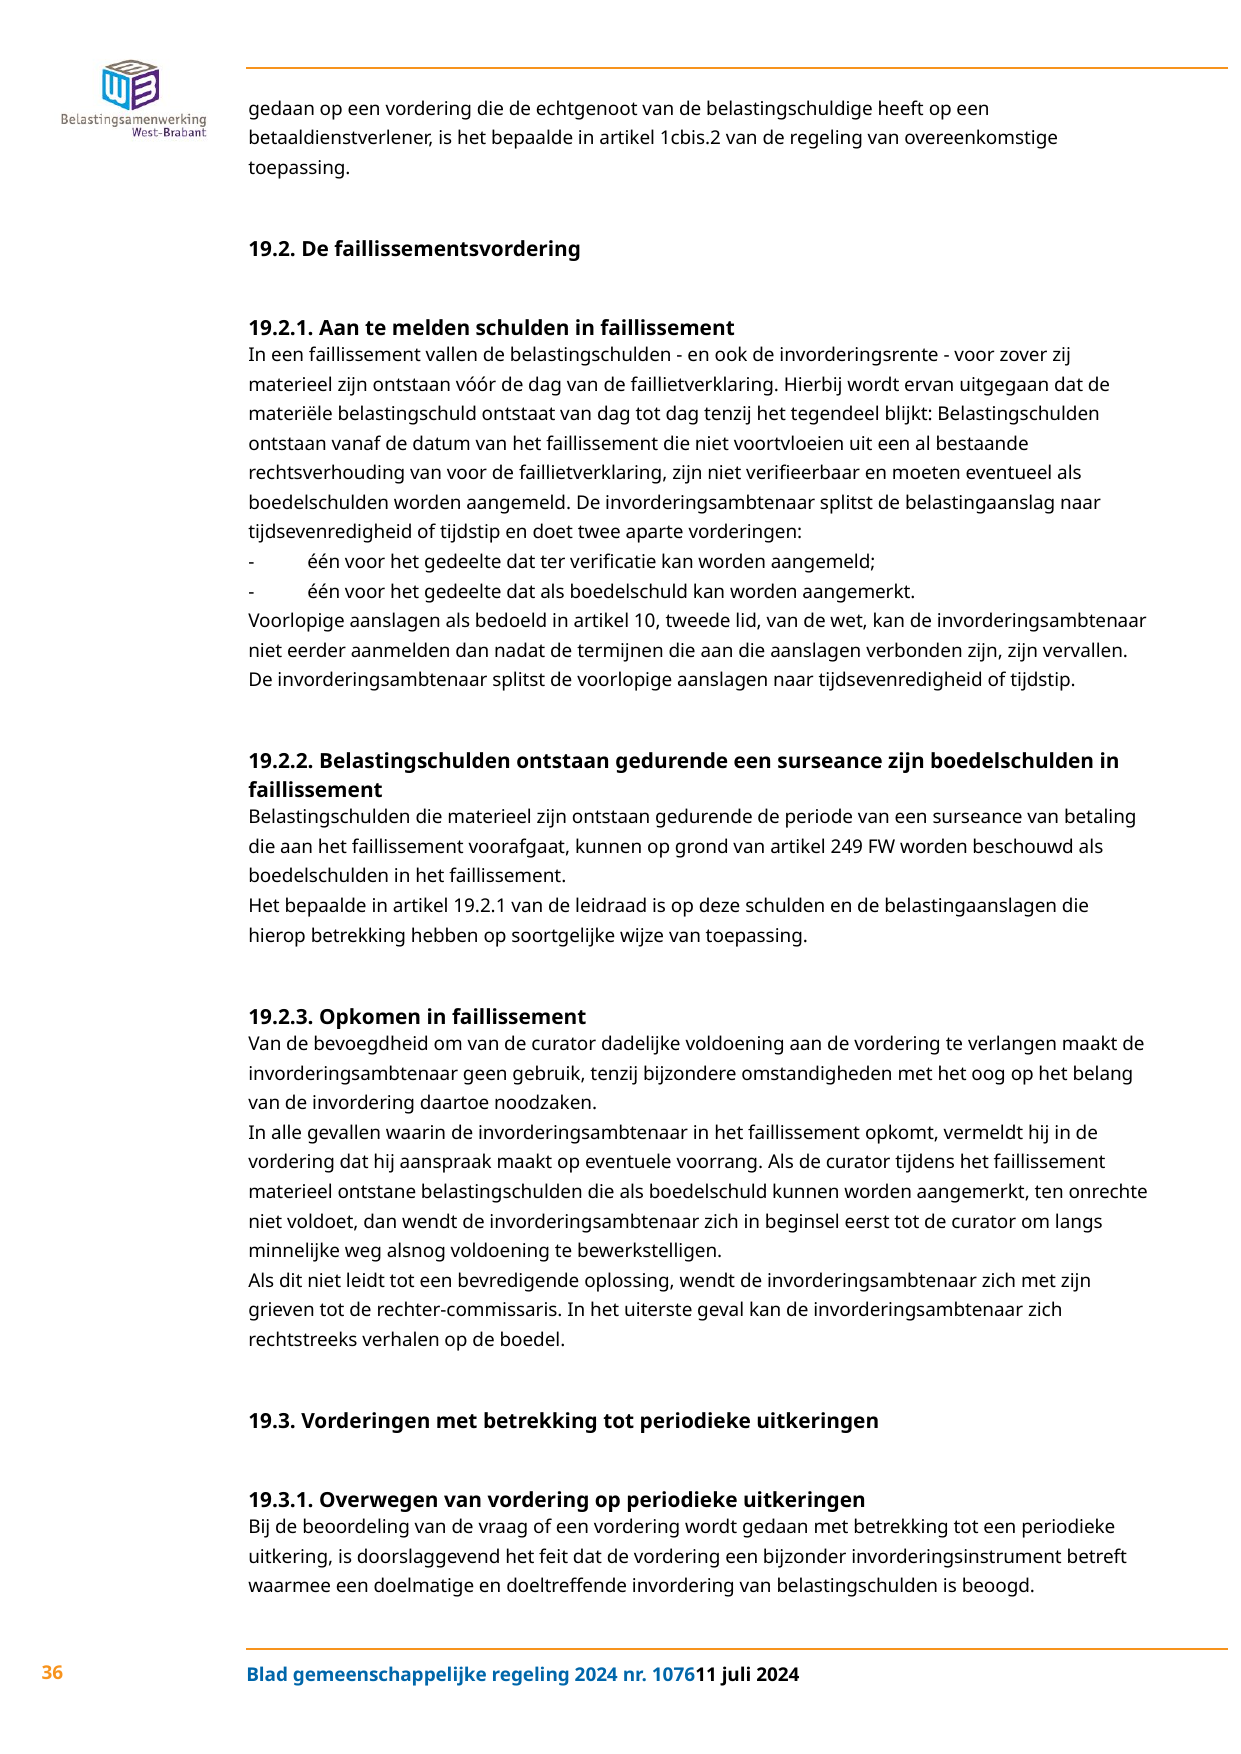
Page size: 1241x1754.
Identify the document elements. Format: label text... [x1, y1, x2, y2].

text Van de bevoegdheid om van de curator dadelijke voldoening aan de vordering te verlangen maakt de invorderingsambtenaar geen gebruik, tenzij bijzondere omstandigheden met het oog op het belang van de invordering daartoe noodzaken. [248, 1030, 1152, 1115]
text Voorlopige aanslagen als bedoeld in artikel 10, tweede lid, van de wet, kan de invorderingsambtenaar niet eerder aanmelden dan nadat de termijnen die aan die aanslagen verbonden zijn, zijn vervallen. De invorderingsambtenaar splitst de voorlopige aanslagen naar tijdsevenredigheid of tijdstip. [248, 607, 1152, 692]
text gedaan op een vordering die de echtgenoot van de belastingschuldige heeft op een betaaldienstverlener, is het bepaalde in artikel 1cbis.2 van de regeling van overeenkomstige toepassing. [248, 95, 1152, 180]
text 19.3. Vorderingen met betrekking tot periodieke uitkeringen [248, 1406, 1152, 1434]
text Het bepaalde in artikel 19.2.1 van de leidraad is op deze schulden en de belastingaanslagen die hierop betrekking hebben op soortgelijke wijze van toepassing. [248, 892, 1152, 948]
text In alle gevallen waarin de invorderingsambtenaar in het faillissement opkomt, vermeldt hij in de vordering dat hij aanspraak maakt op eventuele voorrang. Als de curator tijdens het faillissement materieel ontstane belastingschulden die als boedelschuld kunnen worden aangemerkt, ten onrechte niet voldoet, dan wendt de invorderingsambtenaar zich in beginsel eerst tot de curator om langs minnelijke weg alsnog voldoening te bewerkstelligen. [248, 1119, 1152, 1263]
text 19.2.2. Belastingschulden ontstaan gedurende een surseance zijn boedelschulden in faillissement [248, 747, 1152, 803]
text Bij de beoordeling van de vraag of een vordering wordt gedaan met betrekking tot een periodieke uitkering, is doorslaggevend het feit dat de vordering een bijzonder invorderingsinstrument betreft waarmee een doelmatige en doeltreffende invordering van belastingschulden is beoogd. [248, 1513, 1152, 1598]
text Belastingschulden die materieel zijn ontstaan gedurende de periode van een surseance van betaling die aan het faillissement voorafgaat, kunnen op grond van artikel 249 FW worden beschouwd als boedelschulden in het faillissement. [248, 803, 1152, 888]
text In een faillissement vallen de belastingschulden - en ook de invorderingsrente - voor zover zij materieel zijn ontstaan vóór de dag van de faillietverklaring. Hierbij wordt ervan uitgegaan dat de materiële belastingschuld ontstaat van dag tot dag tenzij het tegendeel blijkt: Belastingschulden ontstaan vanaf de datum van het faillissement die niet voortvloeien uit een al bestaande rechtsverhouding van voor de faillietverklaring, zijn niet verifieerbaar en moeten eventueel als boedelschulden worden aangemeld. De invorderingsambtenaar splitst de belastingaanslag naar tijdsevenredigheid of tijdstip en doet twee aparte vorderingen: [248, 341, 1152, 544]
list één voor het gedeelte dat ter verificatie kan worden aangemeld; [248, 548, 1152, 574]
text 19.2.1. Aan te melden schulden in faillissement [248, 313, 1152, 341]
text Als dit niet leidt tot een bevredigende oplossing, wendt de invorderingsambtenaar zich met zijn grieven tot de rechter-commissaris. In het uiterste geval kan de invorderingsambtenaar zich rechtstreeks verhalen op de boedel. [248, 1267, 1152, 1352]
list één voor het gedeelte dat als boedelschuld kan worden aangemerkt. [248, 578, 1152, 604]
text 19.3.1. Overwegen van vordering op periodieke uitkeringen [248, 1485, 1152, 1513]
text 19.2. De faillissementsvordering [248, 234, 1152, 262]
text 19.2.3. Opkomen in faillissement [248, 1002, 1152, 1030]
picture [41, 47, 231, 172]
